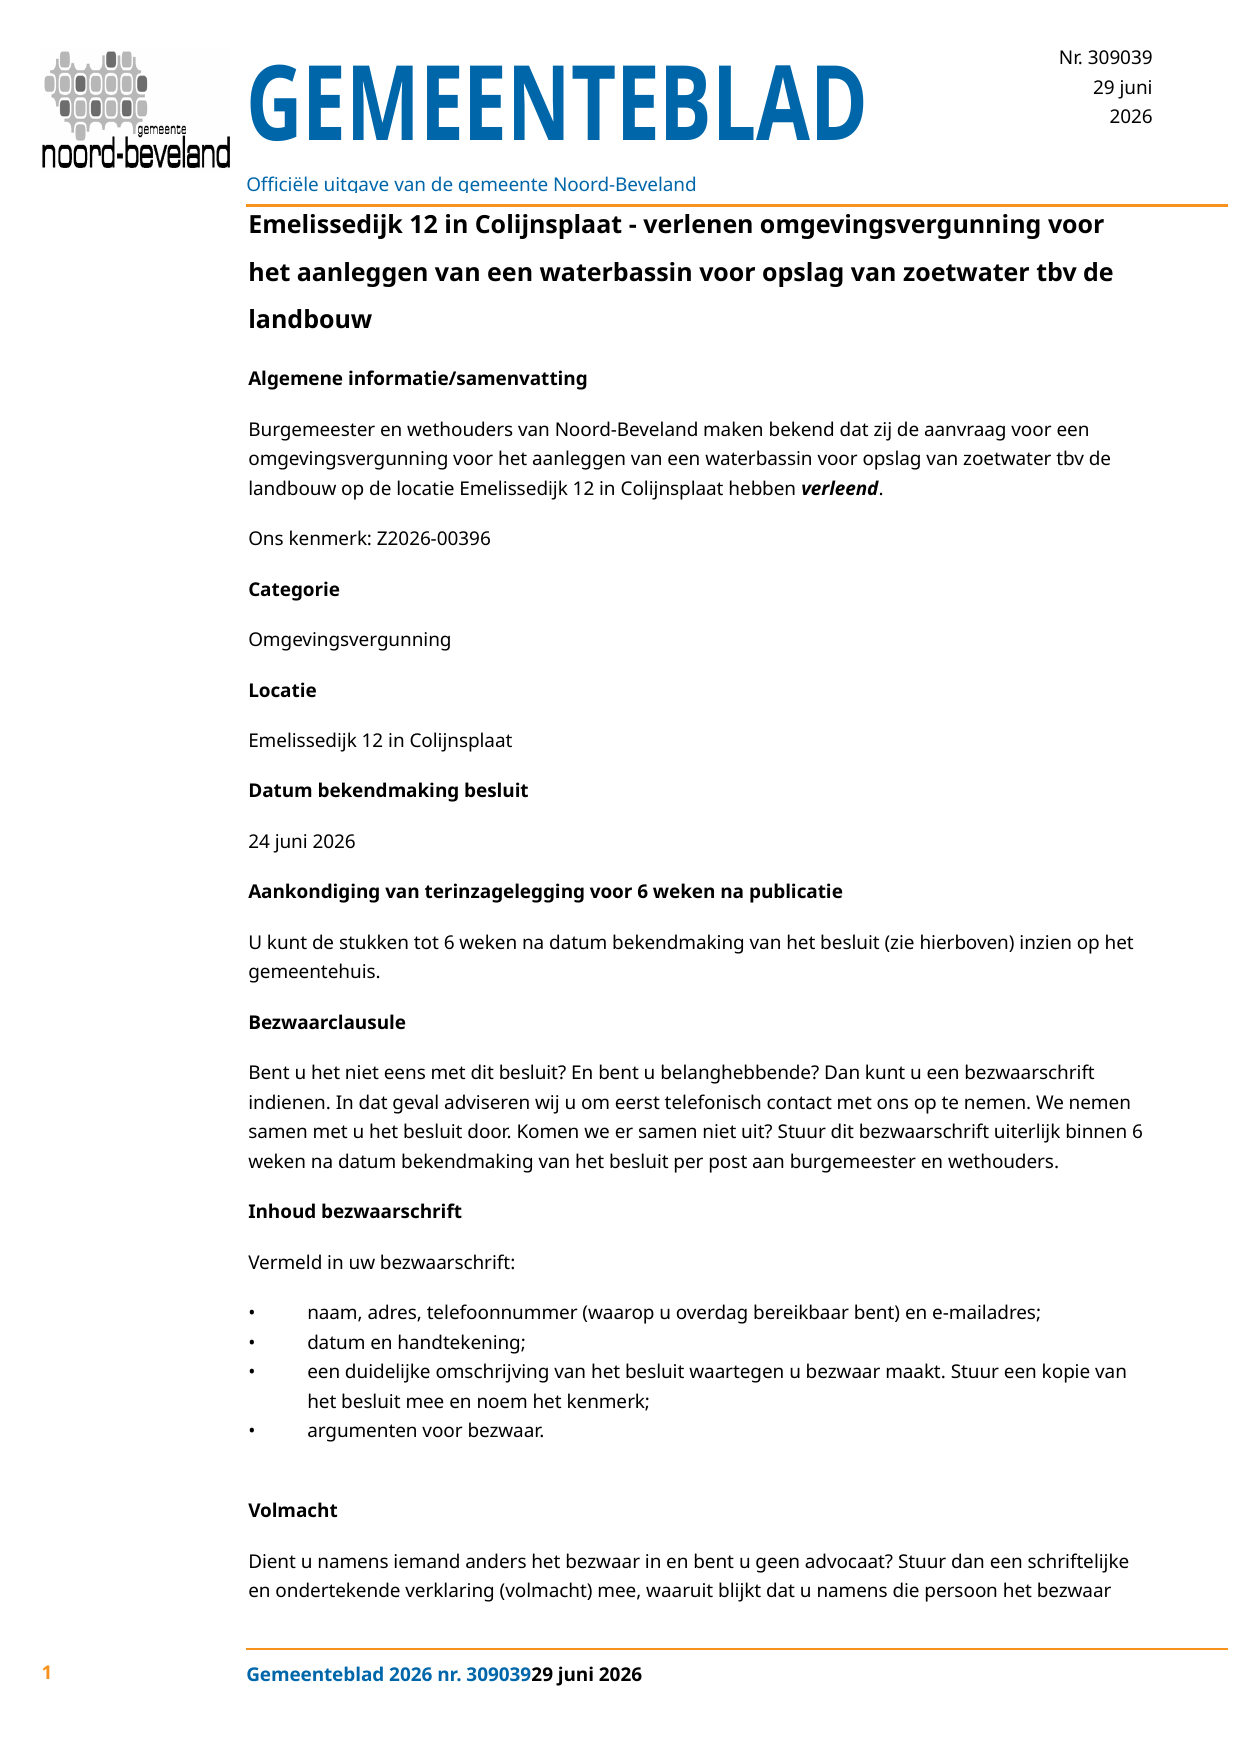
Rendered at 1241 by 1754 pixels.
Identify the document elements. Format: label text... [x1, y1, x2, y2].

text Locatie [248, 677, 1152, 702]
text Algemene informatie/samenvatting [248, 366, 1152, 391]
list naam, adres, telefoonnummer (waarop u overdag bereikbaar bent) en e-mailadres; [248, 1299, 1152, 1325]
text U kunt de stukken tot 6 weken na datum bekendmaking van het besluit (zie hierboven) inzien op het gemeentehuis. [248, 929, 1152, 984]
text Volmacht [248, 1498, 1152, 1523]
text Datum bekendmaking besluit [248, 778, 1152, 803]
text Bezwaarclausule [248, 1009, 1152, 1034]
text Omgevingsvergunning [248, 626, 1152, 652]
list een duidelijke omschrijving van het besluit waartegen u bezwaar maakt. Stuur een kopie van het besluit mee en noem het kenmerk; [248, 1358, 1152, 1414]
text Aankondiging van terinzagelegging voor 6 weken na publicatie [248, 878, 1152, 904]
text Inhoud bezwaarschrift [248, 1198, 1152, 1224]
list argumenten voor bezwaar. [248, 1418, 1152, 1443]
text 24 juni 2026 [248, 828, 1152, 854]
text Burgemeester en wethouders van Noord-Beveland maken bekend dat zij de aanvraag voor een omgevingsvergunning voor het aanleggen van een waterbassin voor opslag van zoetwater tbv de landbouw op de locatie Emelissedijk 12 in Colijnsplaat hebben verleend. [248, 416, 1152, 501]
list datum en handtekening; [248, 1329, 1152, 1354]
text Vermeld in uw bezwaarschrift: [248, 1249, 1152, 1274]
picture [41, 47, 231, 172]
text Emelissedijk 12 in Colijnsplaat - verlenen omgevingsvergunning voor het aanleggen van een waterbassin voor opslag van zoetwater tbv de landbouw [248, 207, 1152, 336]
text Ons kenmerk: Z2026-00396 [248, 526, 1152, 551]
text Dient u namens iemand anders het bezwaar in en bent u geen advocaat? Stuur dan een schriftelijke en ondertekende verklaring (volmacht) mee, waaruit blijkt dat u namens die persoon het bezwaar [248, 1548, 1152, 1603]
text Emelissedijk 12 in Colijnsplaat [248, 727, 1152, 753]
text Categorie [248, 576, 1152, 602]
text Bent u het niet eens met dit besluit? En bent u belanghebbende? Dan kunt u een bezwaarschrift indienen. In dat geval adviseren wij u om eerst telefonisch contact met ons op te nemen. We nemen samen met u het besluit door. Komen we er samen niet uit? Stuur dit bezwaarschrift uiterlijk binnen 6 weken na datum bekendmaking van het besluit per post aan burgemeester en wethouders. [248, 1059, 1152, 1174]
